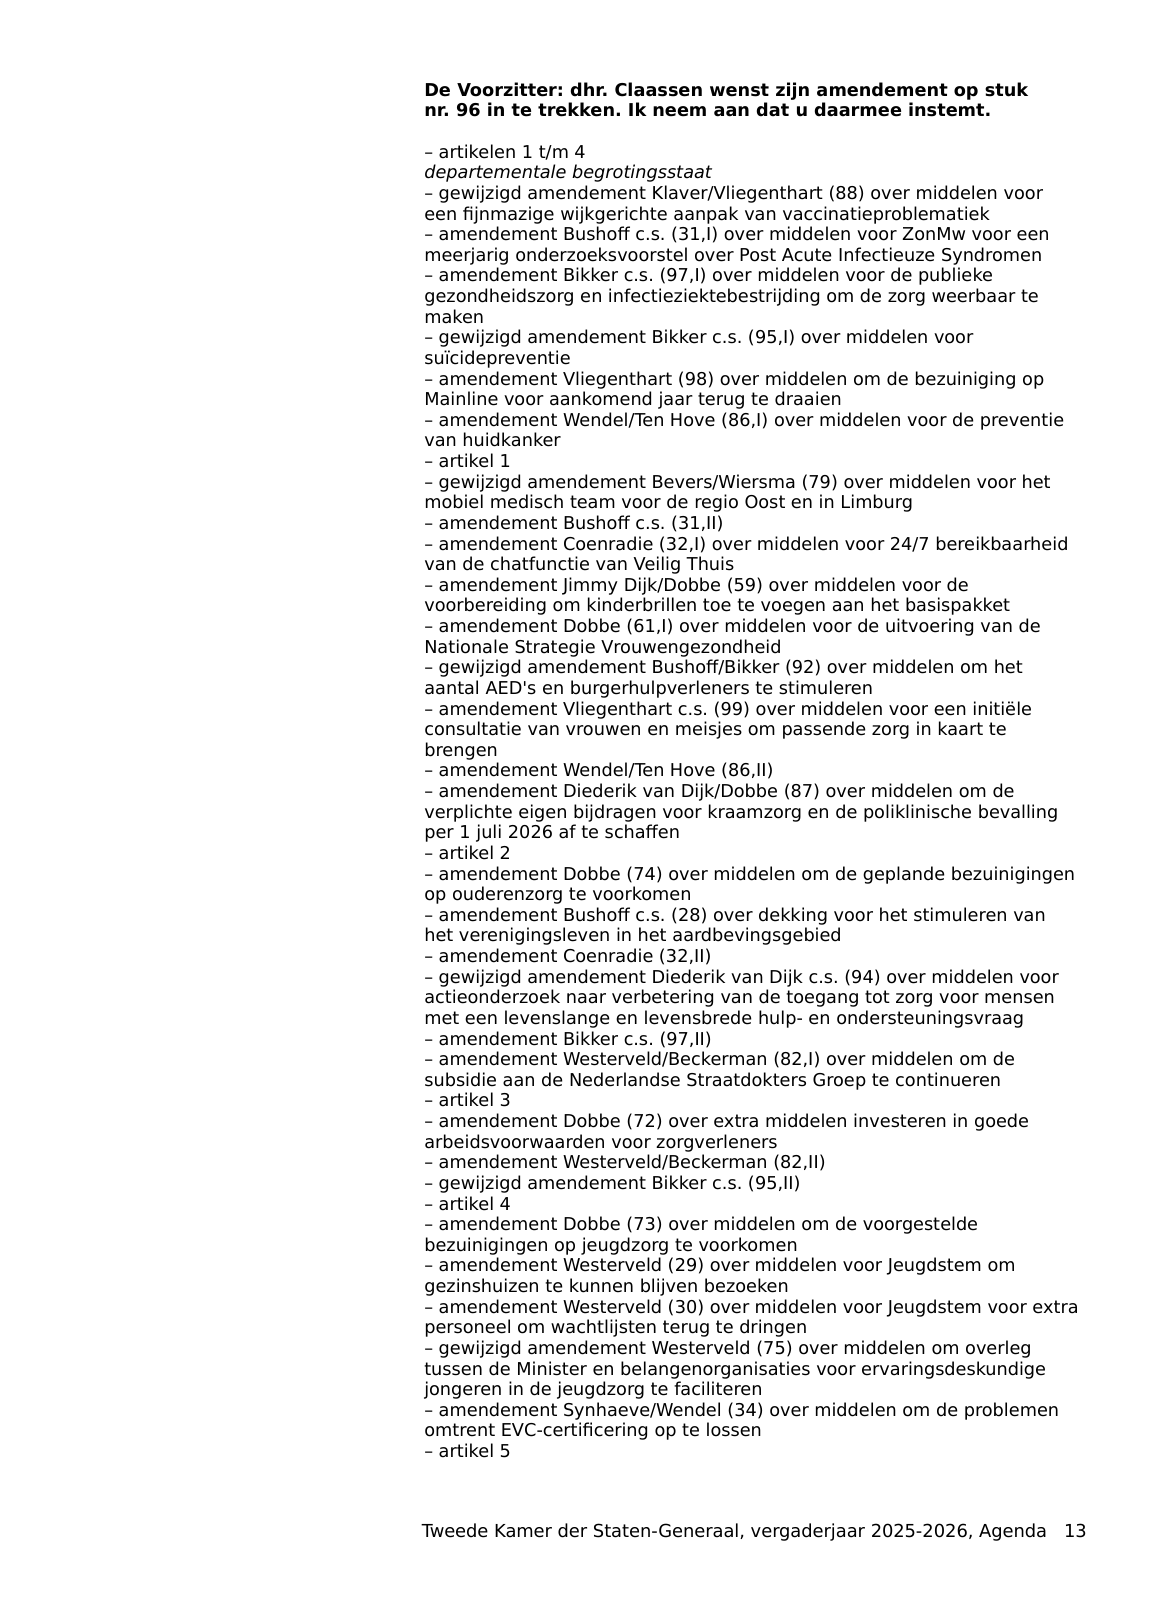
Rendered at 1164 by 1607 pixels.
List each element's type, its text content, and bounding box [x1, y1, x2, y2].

table_cell – amendement Dobbe (72) over extra middelen investeren in goede arbeidsvoorwaarden voor zorgverleners [418, 1111, 1087, 1152]
table_cell – gewijzigd amendement Westerveld (75) over middelen om overleg tussen de Minister en belangenorganisaties voor ervaringsdeskundige jongeren in de jeugdzorg te faciliteren [418, 1338, 1087, 1400]
table_cell [77, 1194, 401, 1214]
table_cell [401, 472, 418, 513]
table_cell [77, 760, 401, 781]
table_cell – amendement Westerveld (30) over middelen voor Jeugdstem voor extra personeel om wachtlijsten terug te dringen [418, 1297, 1087, 1338]
table_cell [77, 183, 401, 224]
table_cell – amendement Wendel/Ten Hove (86,I) over middelen voor de preventie van huidkanker [418, 410, 1087, 451]
table_cell [77, 864, 401, 905]
table_cell [401, 1152, 418, 1173]
table_cell – gewijzigd amendement Diederik van Dijk c.s. (94) over middelen voor actieonderzoek naar verbetering van de toegang tot zorg voor mensen met een levenslange en levensbrede hulp- en ondersteuningsvraag [418, 967, 1087, 1028]
table_cell [77, 1338, 401, 1400]
table_cell [401, 327, 418, 368]
table_cell – gewijzigd amendement Bikker c.s. (95,II) [418, 1173, 1087, 1193]
table_cell [77, 1029, 401, 1049]
table_cell [77, 1214, 401, 1255]
table_cell – amendement Bushoff c.s. (31,I) over middelen voor ZonMw voor een meerjarig onderzoeksvoorstel over Post Acute Infectieuze Syndromen [418, 224, 1087, 265]
table_cell [77, 967, 401, 1028]
table_cell – amendement Dobbe (74) over middelen om de geplande bezuinigingen op ouderenzorg te voorkomen [418, 864, 1087, 905]
table_cell [77, 781, 401, 843]
table_cell – amendement Vliegenthart c.s. (99) over middelen voor een initiële consultatie van vrouwen en meisjes om passende zorg in kaart te brengen [418, 699, 1087, 760]
table_cell [401, 946, 418, 967]
table_cell [401, 513, 418, 533]
table_cell [401, 142, 418, 162]
table_cell [401, 1049, 418, 1090]
table_cell – amendement Bikker c.s. (97,II) [418, 1029, 1087, 1049]
table_cell – amendement Wendel/Ten Hove (86,II) [418, 760, 1087, 781]
table_cell [401, 121, 418, 142]
table_cell [77, 162, 401, 183]
table_cell – amendement Synhaeve/Wendel (34) over middelen om de problemen omtrent EVC-certificering op te lossen [418, 1400, 1087, 1441]
table_cell [77, 327, 401, 368]
table_cell – artikelen 1 t/m 4 [418, 142, 1087, 162]
table_cell [401, 1297, 418, 1338]
table_cell – gewijzigd amendement Bevers/Wiersma (79) over middelen voor het mobiel medisch team voor de regio Oost en in Limburg [418, 472, 1087, 513]
table_cell [77, 1400, 401, 1441]
table_cell – amendement Westerveld/Beckerman (82,II) [418, 1152, 1087, 1173]
table_cell – amendement Jimmy Dijk/Dobbe (59) over middelen voor de voorbereiding om kinderbrillen toe te voegen aan het basispakket [418, 575, 1087, 616]
table_cell [77, 1441, 401, 1462]
table_cell – amendement Bushoff c.s. (28) over dekking voor het stimuleren van het verenigingsleven in het aardbevingsgebied [418, 905, 1087, 946]
table_cell departementale begrotingsstaat [418, 162, 1087, 183]
table_cell [418, 121, 1087, 142]
table_cell – amendement Dobbe (73) over middelen om de voorgestelde bezuinigingen op jeugdzorg te voorkomen [418, 1214, 1087, 1255]
table_cell – amendement Bushoff c.s. (31,II) [418, 513, 1087, 533]
table_cell – artikel 4 [418, 1194, 1087, 1214]
table_cell [401, 1441, 418, 1462]
table_cell – amendement Coenradie (32,II) [418, 946, 1087, 967]
table_cell – artikel 3 [418, 1090, 1087, 1111]
table_cell [401, 905, 418, 946]
table_cell [77, 1111, 401, 1152]
table_cell [401, 1090, 418, 1111]
table_cell [77, 121, 401, 142]
table_cell [401, 59, 418, 80]
table_cell [77, 616, 401, 657]
table_cell – amendement Bikker c.s. (97,I) over middelen voor de publieke gezondheidszorg en infectieziektebestrijding om de zorg weerbaar te maken [418, 265, 1087, 327]
table_cell [401, 369, 418, 410]
table_cell [401, 575, 418, 616]
table_cell [401, 183, 418, 224]
table_cell [401, 967, 418, 1028]
table_cell – amendement Dobbe (61,I) over middelen voor de uitvoering van de Nationale Strategie Vrouwengezondheid [418, 616, 1087, 657]
table_cell [401, 1255, 418, 1297]
table_cell [418, 59, 1087, 80]
table_cell [77, 1173, 401, 1193]
table_cell [77, 946, 401, 967]
table_cell – amendement Coenradie (32,I) over middelen voor 24/7 bereikbaarheid van de chatfunctie van Veilig Thuis [418, 534, 1087, 575]
table_cell [401, 451, 418, 472]
table_cell – amendement Vliegenthart (98) over middelen om de bezuiniging op Mainline voor aankomend jaar terug te draaien [418, 369, 1087, 410]
table_cell [77, 513, 401, 533]
table_cell – amendement Diederik van Dijk/Dobbe (87) over middelen om de verplichte eigen bijdragen voor kraamzorg en de poliklinische bevalling per 1 juli 2026 af te schaffen [418, 781, 1087, 843]
table_cell [77, 1049, 401, 1090]
table_cell [401, 657, 418, 698]
table_cell – amendement Westerveld (29) over middelen voor Jeugdstem om gezinshuizen te kunnen blijven bezoeken [418, 1255, 1087, 1297]
table_cell [77, 575, 401, 616]
table_cell [77, 843, 401, 863]
table_cell [77, 1297, 401, 1338]
table_cell [77, 59, 401, 80]
table_cell [77, 1090, 401, 1111]
table_cell – artikel 5 [418, 1441, 1087, 1462]
table_cell [77, 699, 401, 760]
table_cell [401, 534, 418, 575]
table_cell [77, 657, 401, 698]
table_cell [401, 1400, 418, 1441]
table_cell [77, 224, 401, 265]
table_cell [401, 699, 418, 760]
table_cell [77, 80, 401, 121]
table_cell [77, 265, 401, 327]
table_cell [77, 1152, 401, 1173]
table_cell [401, 265, 418, 327]
table_cell – amendement Westerveld/Beckerman (82,I) over middelen om de subsidie aan de Nederlandse Straatdokters Groep te continueren [418, 1049, 1087, 1090]
table_cell [77, 472, 401, 513]
table_cell [401, 1194, 418, 1214]
table_cell [401, 1173, 418, 1193]
table_cell [401, 781, 418, 843]
table_cell – gewijzigd amendement Bikker c.s. (95,I) over middelen voor suïcidepreventie [418, 327, 1087, 368]
table_cell – artikel 2 [418, 843, 1087, 863]
table_cell [77, 142, 401, 162]
table_cell [401, 162, 418, 183]
table_cell [77, 534, 401, 575]
table_cell [401, 843, 418, 863]
table_cell – gewijzigd amendement Klaver/Vliegenthart (88) over middelen voor een fijnmazige wijkgerichte aanpak van vaccinatieproblematiek [418, 183, 1087, 224]
table_cell [77, 451, 401, 472]
table_cell [77, 410, 401, 451]
table_cell [401, 864, 418, 905]
table_cell – artikel 1 [418, 451, 1087, 472]
table_cell [77, 1255, 401, 1297]
table_cell [401, 1029, 418, 1049]
table_cell [401, 760, 418, 781]
table_cell [401, 410, 418, 451]
table_cell [401, 1111, 418, 1152]
table_cell De Voorzitter: dhr. Claassen wenst zijn amendement op stuk nr. 96 in te trekken. Ik neem aan dat u daarmee instemt. [418, 80, 1087, 121]
table_cell [401, 80, 418, 121]
table_cell [77, 905, 401, 946]
table_cell [401, 616, 418, 657]
table_cell [401, 224, 418, 265]
table_cell [401, 1214, 418, 1255]
table_cell [401, 1338, 418, 1400]
table_cell [77, 369, 401, 410]
table_cell – gewijzigd amendement Bushoff/Bikker (92) over middelen om het aantal AED's en burgerhulpverleners te stimuleren [418, 657, 1087, 698]
